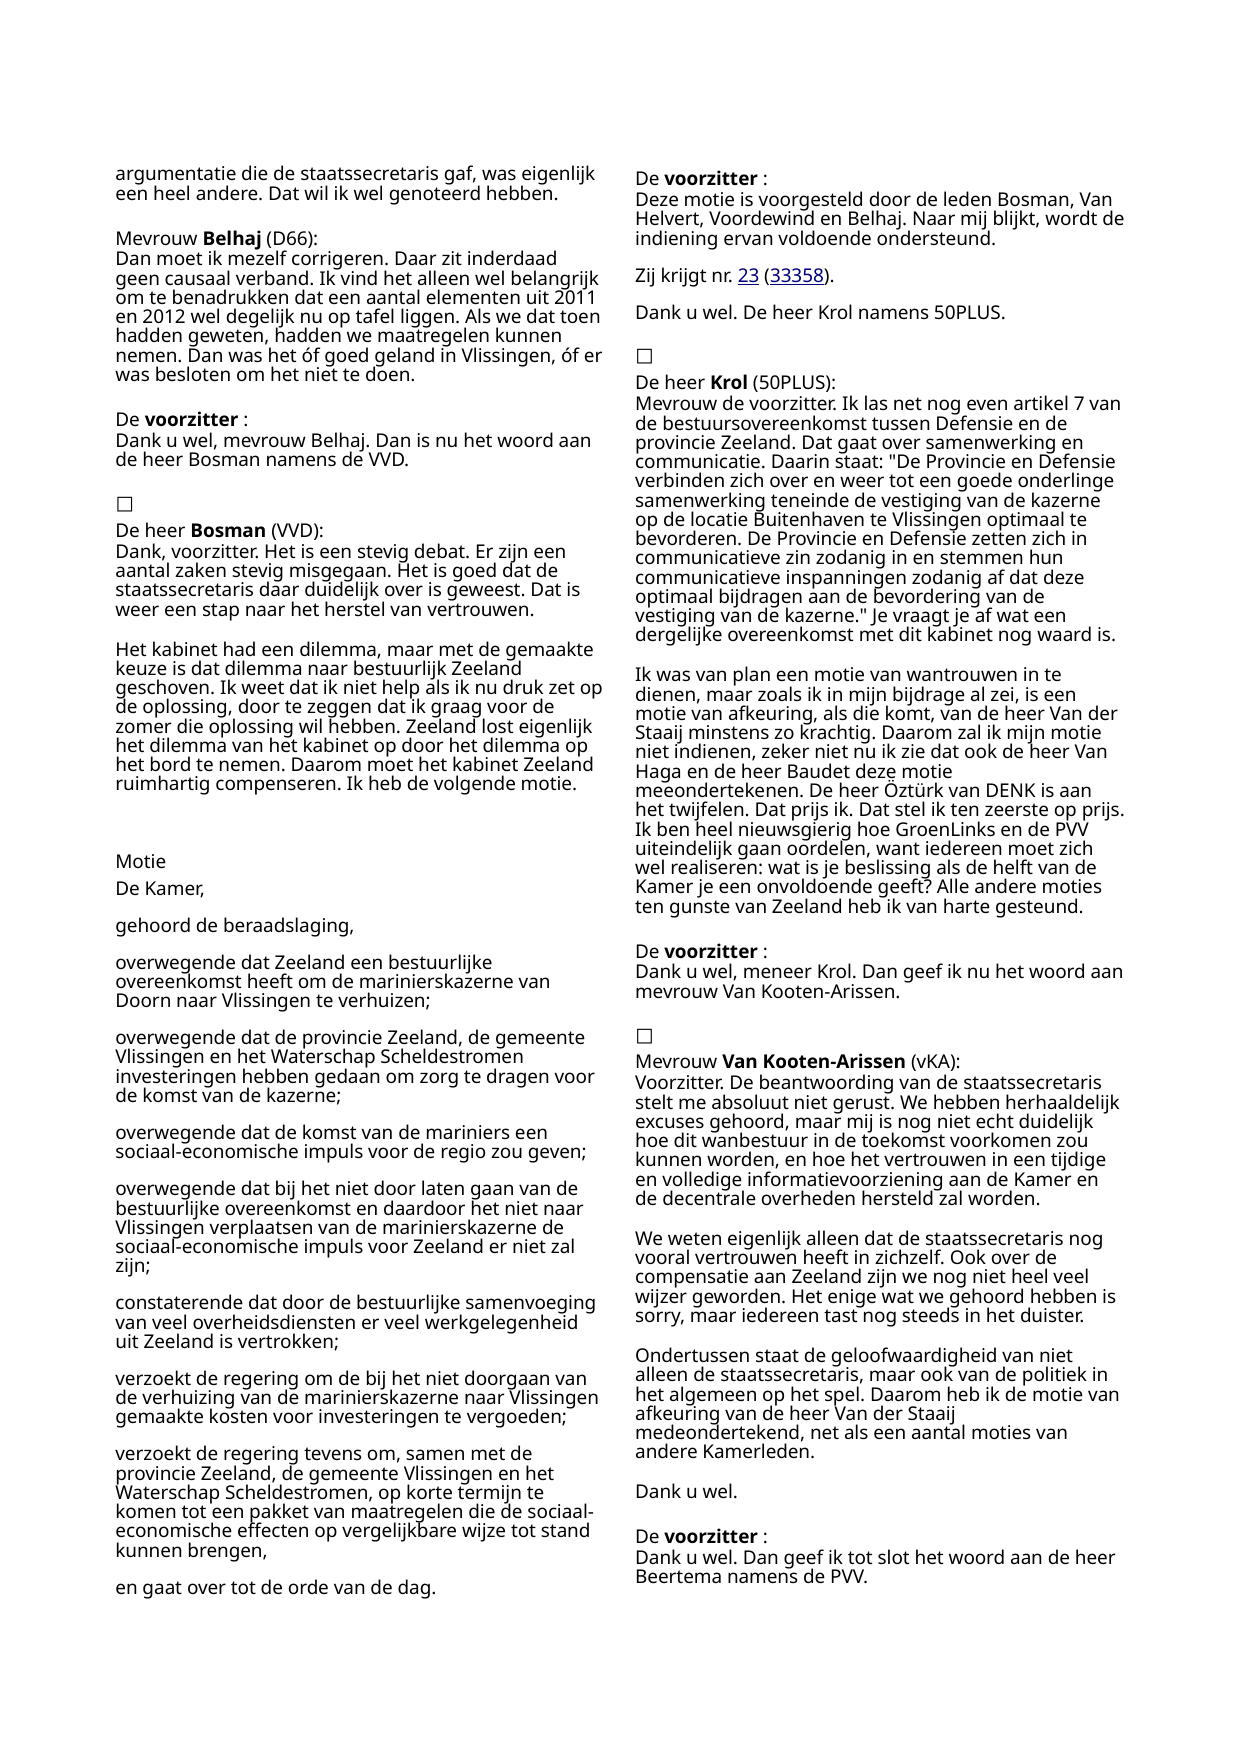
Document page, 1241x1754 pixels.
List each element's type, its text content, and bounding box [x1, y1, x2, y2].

text ⬜ [635, 344, 1125, 369]
text De voorzitter : [635, 938, 1125, 963]
text Het kabinet had een dilemma, maar met de gemaakte keuze is dat dilemma naar bestuurlijk Zeeland geschoven. Ik weet dat ik niet help als ik nu druk zet op de oplossing, door te zeggen dat ik graag voor de zomer die oplossing wil hebben. Zeeland lost eigenlijk het dilemma van het kabinet op door het dilemma op het bord te nemen. Daarom moet het kabinet Zeeland ruimhartig compenseren. Ik heb de volgende motie. [115, 641, 605, 795]
text Mevrouw Van Kooten-Arissen (vKA): [635, 1049, 1125, 1074]
text Dan moet ik mezelf corrigeren. Daar zit inderdaad geen causaal verband. Ik vind het alleen wel belangrijk om te benadrukken dat een aantal elementen uit 2011 en 2012 wel degelijk nu op tafel liggen. Als we dat toen hadden geweten, hadden we maatregelen kunnen nemen. Dan was het óf goed geland in Vlissingen, óf er was besloten om het niet te doen. [115, 250, 605, 385]
text Ik was van plan een motie van wantrouwen in te dienen, maar zoals ik in mijn bijdrage al zei, is een motie van afkeuring, als die komt, van de heer Van der Staaij minstens zo krachtig. Daarom zal ik mijn motie niet indienen, zeker niet nu ik zie dat ook de heer Van Haga en de heer Baudet deze motie meeondertekenen. De heer Öztürk van DENK is aan het twijfelen. Dat prijs ik. Dat stel ik ten zeerste op prijs. Ik ben heel nieuwsgierig hoe GroenLinks en de PVV uiteindelijk gaan oordelen, want iedereen moet zich wel realiseren: wat is je beslissing als de helft van de Kamer je een onvoldoende geeft? Alle andere moties ten gunste van Zeeland heb ik van harte gesteund. [635, 666, 1125, 917]
text constaterende dat door de bestuurlijke samenvoeging van veel overheidsdiensten er veel werkgelegenheid uit Zeeland is vertrokken; [115, 1294, 605, 1352]
text De voorzitter : [635, 165, 1125, 191]
text De Kamer, [115, 880, 605, 899]
text verzoekt de regering om de bij het niet doorgaan van de verhuizing van de marinierskazerne naar Vlissingen gemaakte kosten voor investeringen te vergoeden; [115, 1370, 605, 1428]
text De voorzitter : [115, 406, 605, 432]
text Dank u wel. Dan geef ik tot slot het woord aan de heer Beertema namens de PVV. [635, 1549, 1125, 1588]
text overwegende dat bij het niet door laten gaan van de bestuurlijke overeenkomst en daardoor het niet naar Vlissingen verplaatsen van de marinierskazerne de sociaal-economische impuls voor Zeeland er niet zal zijn; [115, 1180, 605, 1277]
text verzoekt de regering tevens om, samen met de provincie Zeeland, de gemeente Vlissingen en het Waterschap Scheldestromen, op korte termijn te komen tot een pakket van maatregelen die de sociaal-economische effecten op vergelijkbare wijze tot stand kunnen brengen, [115, 1445, 605, 1561]
text gehoord de beraadslaging, [115, 917, 605, 936]
text Motie [115, 848, 605, 874]
text ⬜ [635, 1023, 1125, 1049]
text De voorzitter : [635, 1523, 1125, 1549]
text We weten eigenlijk alleen dat de staatssecretaris nog vooral vertrouwen heeft in zichzelf. Ook over de compensatie aan Zeeland zijn we nog niet heel veel wijzer geworden. Het enige wat we gehoord hebben is sorry, maar iedereen tast nog steeds in het duister. [635, 1230, 1125, 1326]
text De heer Krol (50PLUS): [635, 369, 1125, 395]
text overwegende dat de provincie Zeeland, de gemeente Vlissingen en het Waterschap Scheldestromen investeringen hebben gedaan om zorg te dragen voor de komst van de kazerne; [115, 1029, 605, 1106]
text Deze motie is voorgesteld door de leden Bosman, Van Helvert, Voordewind en Belhaj. Naar mij blijkt, wordt de indiening ervan voldoende ondersteund. [635, 191, 1125, 249]
text Mevrouw Belhaj (D66): [115, 225, 605, 250]
text Dank u wel, meneer Krol. Dan geef ik nu het woord aan mevrouw Van Kooten-Arissen. [635, 963, 1125, 1002]
text Dank u wel, mevrouw Belhaj. Dan is nu het woord aan de heer Bosman namens de VVD. [115, 432, 605, 470]
text Dank u wel. De heer Krol namens 50PLUS. [635, 304, 1125, 323]
text Voorzitter. De beantwoording van de staatssecretaris stelt me absoluut niet gerust. We hebben herhaaldelijk excuses gehoord, maar mij is nog niet echt duidelijk hoe dit wanbestuur in de toekomst voorkomen zou kunnen worden, en hoe het vertrouwen in een tijdige en volledige informatievoorziening aan de Kamer en de decentrale overheden hersteld zal worden. [635, 1074, 1125, 1209]
text argumentatie die de staatssecretaris gaf, was eigenlijk een heel andere. Dat wil ik wel genoteerd hebben. [115, 165, 605, 204]
text Zij krijgt nr. 23 (33358). [635, 267, 1125, 286]
text ⬜ [115, 491, 605, 517]
text De heer Bosman (VVD): [115, 517, 605, 543]
text overwegende dat de komst van de mariniers een sociaal-economische impuls voor de regio zou geven; [115, 1124, 605, 1163]
text Ondertussen staat de geloofwaardigheid van niet alleen de staatssecretaris, maar ook van de politiek in het algemeen op het spel. Daarom heb ik de motie van afkeuring van de heer Van der Staaij medeondertekend, net als een aantal moties van andere Kamerleden. [635, 1347, 1125, 1463]
text Dank, voorzitter. Het is een stevig debat. Er zijn een aantal zaken stevig misgegaan. Het is goed dat de staatssecretaris daar duidelijk over is geweest. Dat is weer een stap naar het herstel van vertrouwen. [115, 543, 605, 620]
text overwegende dat Zeeland een bestuurlijke overeenkomst heeft om de marinierskazerne van Doorn naar Vlissingen te verhuizen; [115, 954, 605, 1012]
text Dank u wel. [635, 1483, 1125, 1503]
text Mevrouw de voorzitter. Ik las net nog even artikel 7 van de bestuursovereenkomst tussen Defensie en de provincie Zeeland. Dat gaat over samenwerking en communicatie. Daarin staat: "De Provincie en Defensie verbinden zich over en weer tot een goede onderlinge samenwerking teneinde de vestiging van de kazerne op de locatie Buitenhaven te Vlissingen optimaal te bevorderen. De Provincie en Defensie zetten zich in communicatieve zin zodanig in en stemmen hun communicatieve inspanningen zodanig af dat deze optimaal bijdragen aan de bevordering van de vestiging van de kazerne." Je vraagt je af wat een dergelijke overeenkomst met dit kabinet nog waard is. [635, 395, 1125, 646]
text en gaat over tot de orde van de dag. [115, 1579, 605, 1598]
